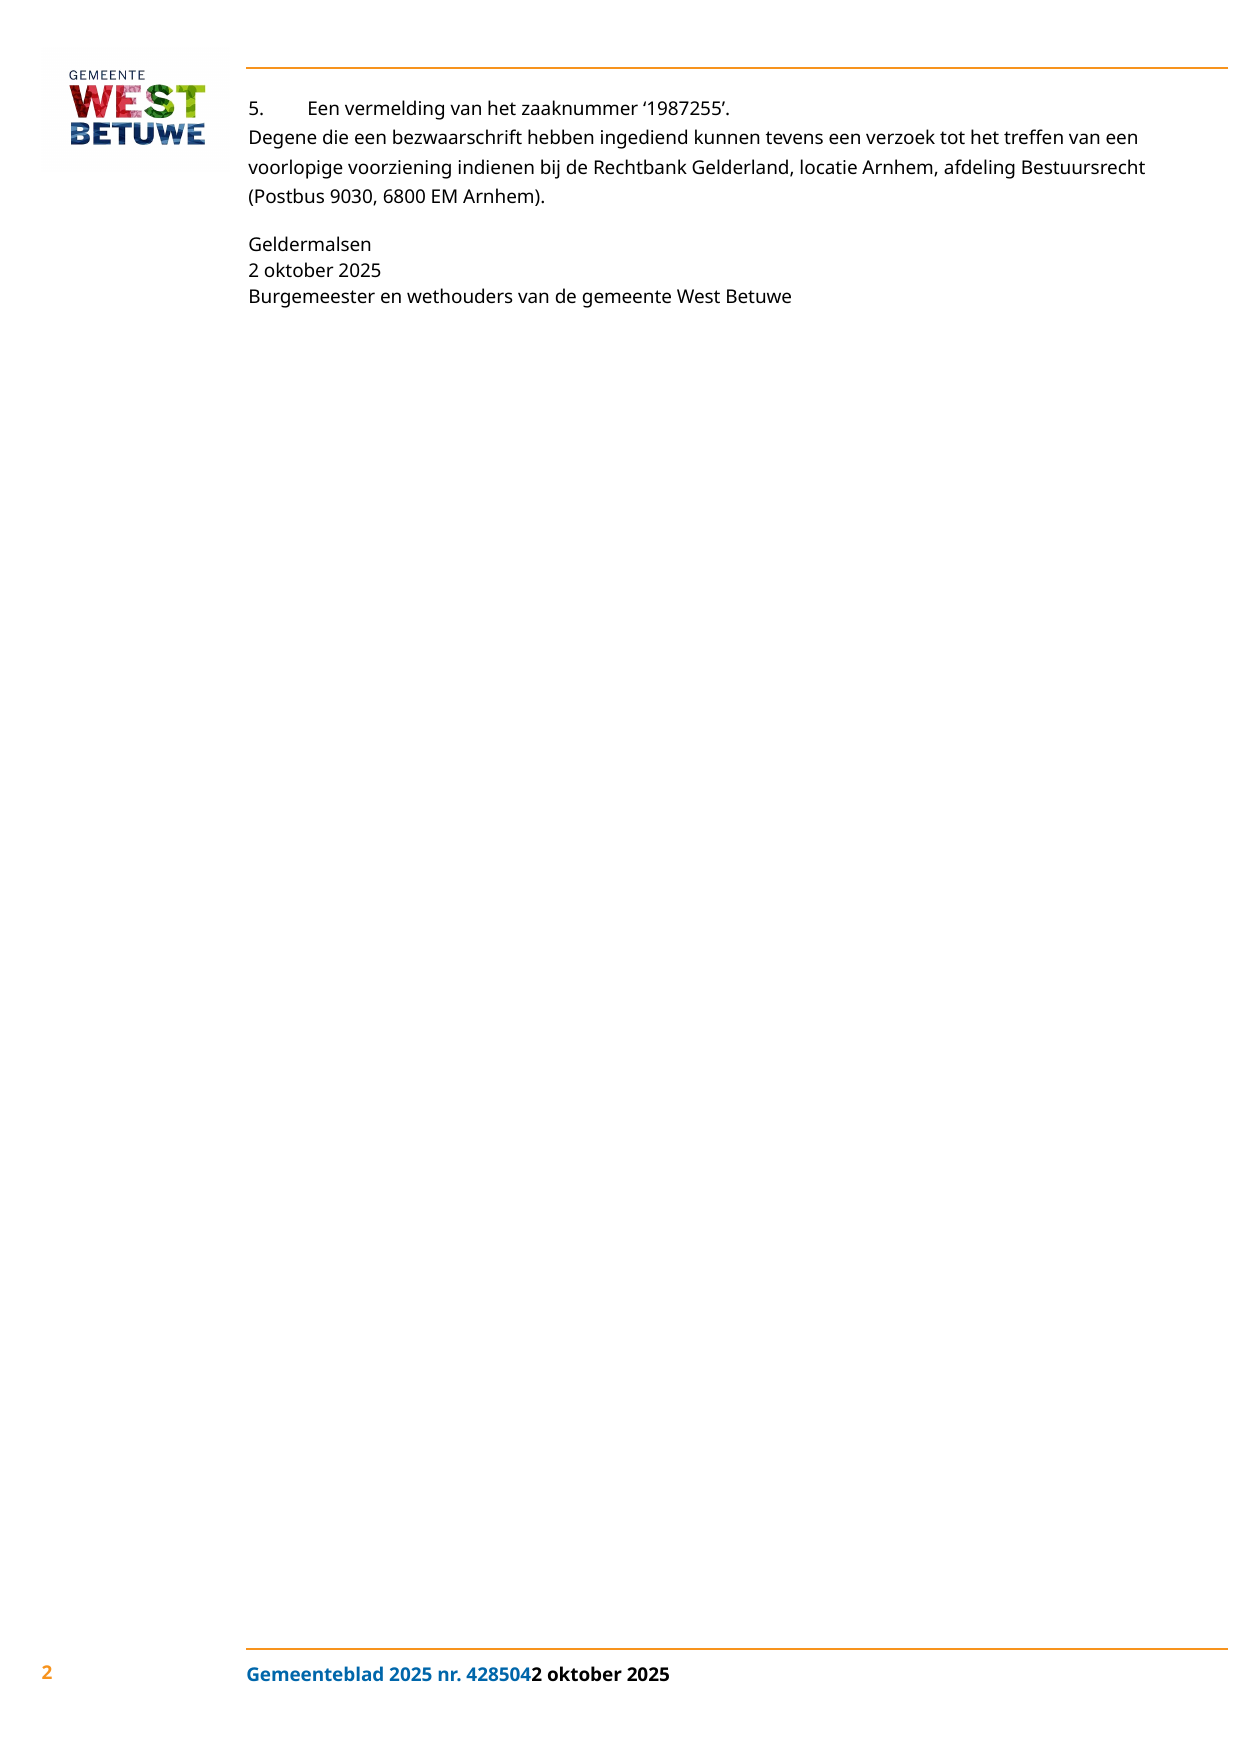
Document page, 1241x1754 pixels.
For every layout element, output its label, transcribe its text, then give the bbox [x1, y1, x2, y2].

text Geldermalsen [248, 231, 1152, 257]
list Een vermelding van het zaaknummer ‘1987255’. [248, 95, 1152, 121]
text Degene die een bezwaarschrift hebben ingediend kunnen tevens een verzoek tot het treffen van een voorlopige voorziening indienen bij de Rechtbank Gelderland, locatie Arnhem, afdeling Bestuursrecht (Postbus 9030, 6800 EM Arnhem). [248, 124, 1152, 209]
text Burgemeester en wethouders van de gemeente West Betuwe [248, 283, 1152, 308]
picture [41, 47, 231, 172]
text 2 oktober 2025 [248, 257, 1152, 283]
